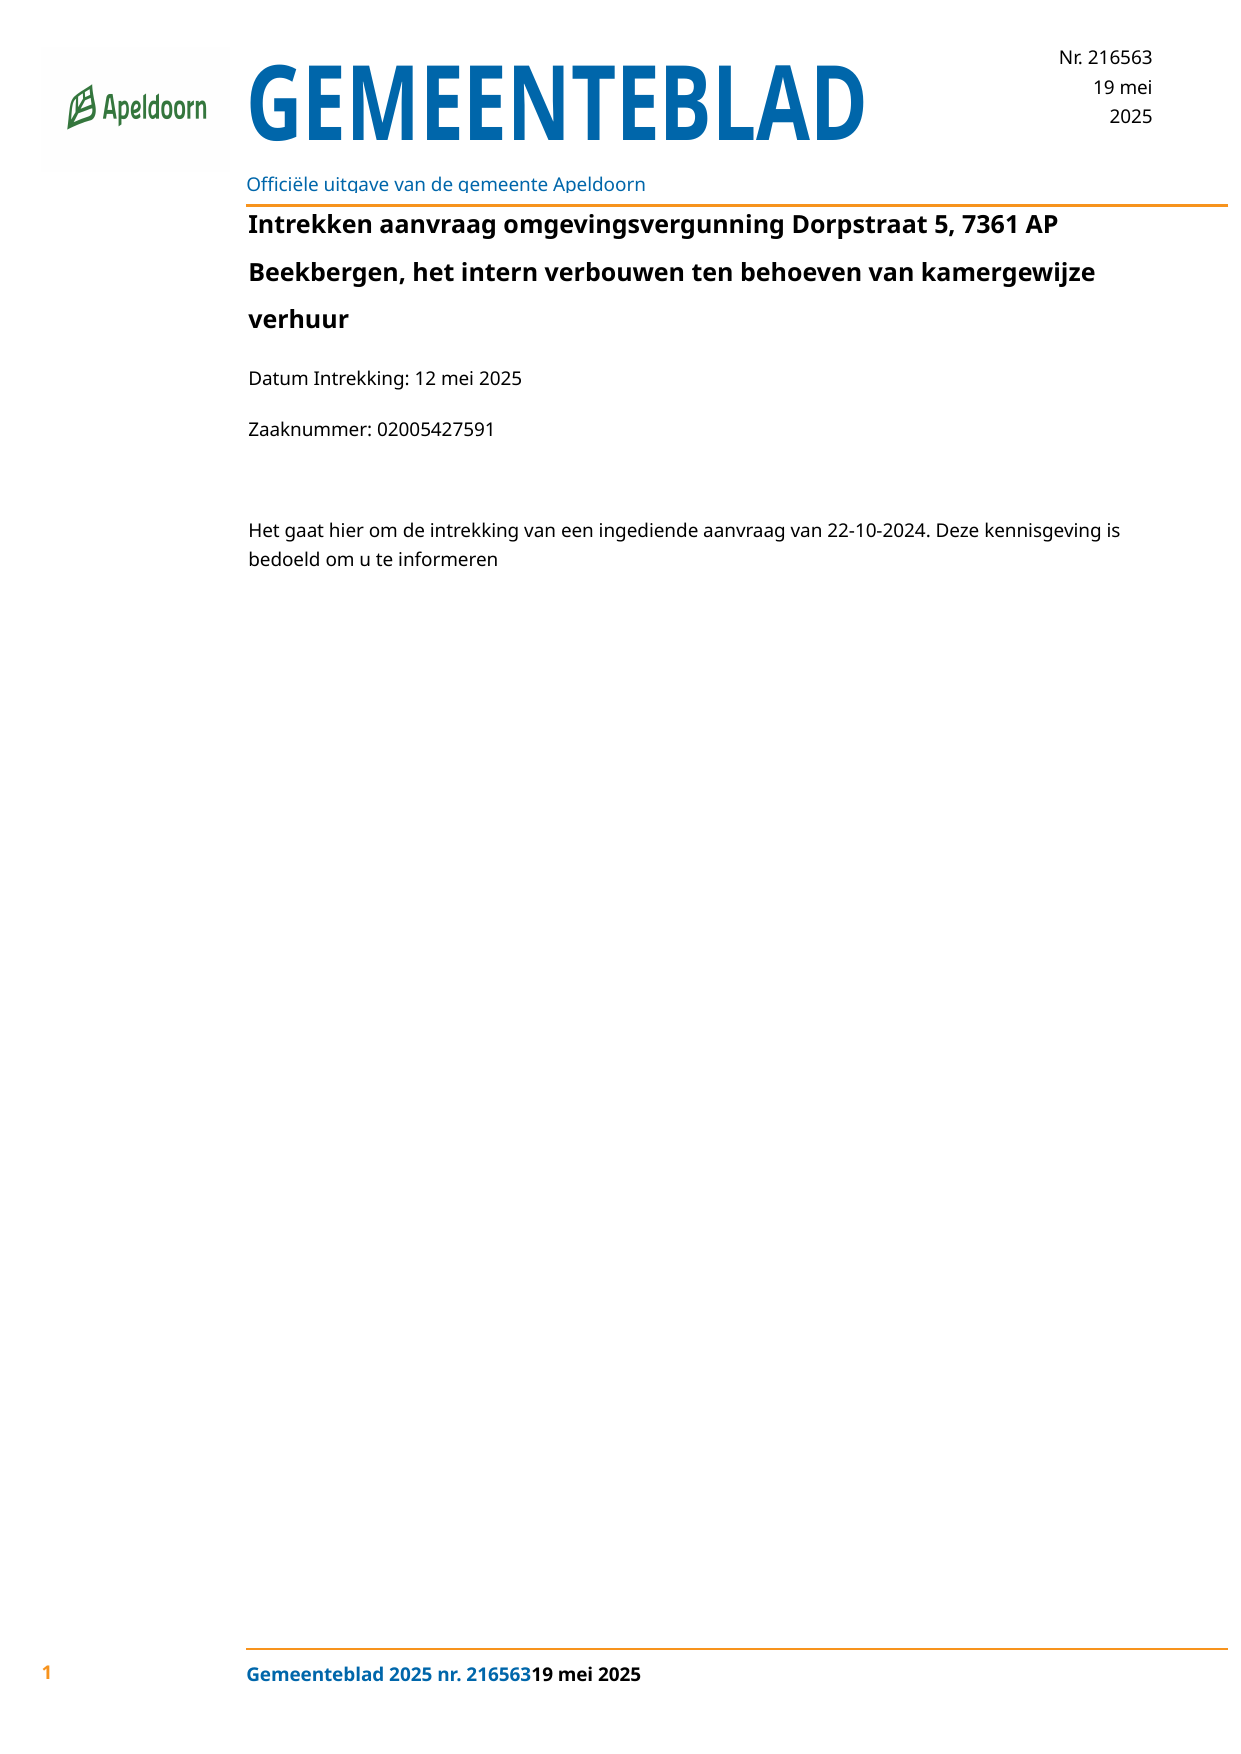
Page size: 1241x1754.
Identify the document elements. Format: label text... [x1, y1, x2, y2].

text Datum Intrekking: 12 mei 2025 [248, 366, 1152, 391]
text Het gaat hier om de intrekking van een ingediende aanvraag van 22-10-2024. Deze kennisgeving is bedoeld om u te informeren [248, 517, 1152, 572]
text Intrekken aanvraag omgevingsvergunning Dorpstraat 5, 7361 AP Beekbergen, het intern verbouwen ten behoeven van kamergewijze verhuur [248, 207, 1152, 336]
text Zaaknummer: 02005427591 [248, 416, 1152, 442]
picture [41, 47, 231, 172]
